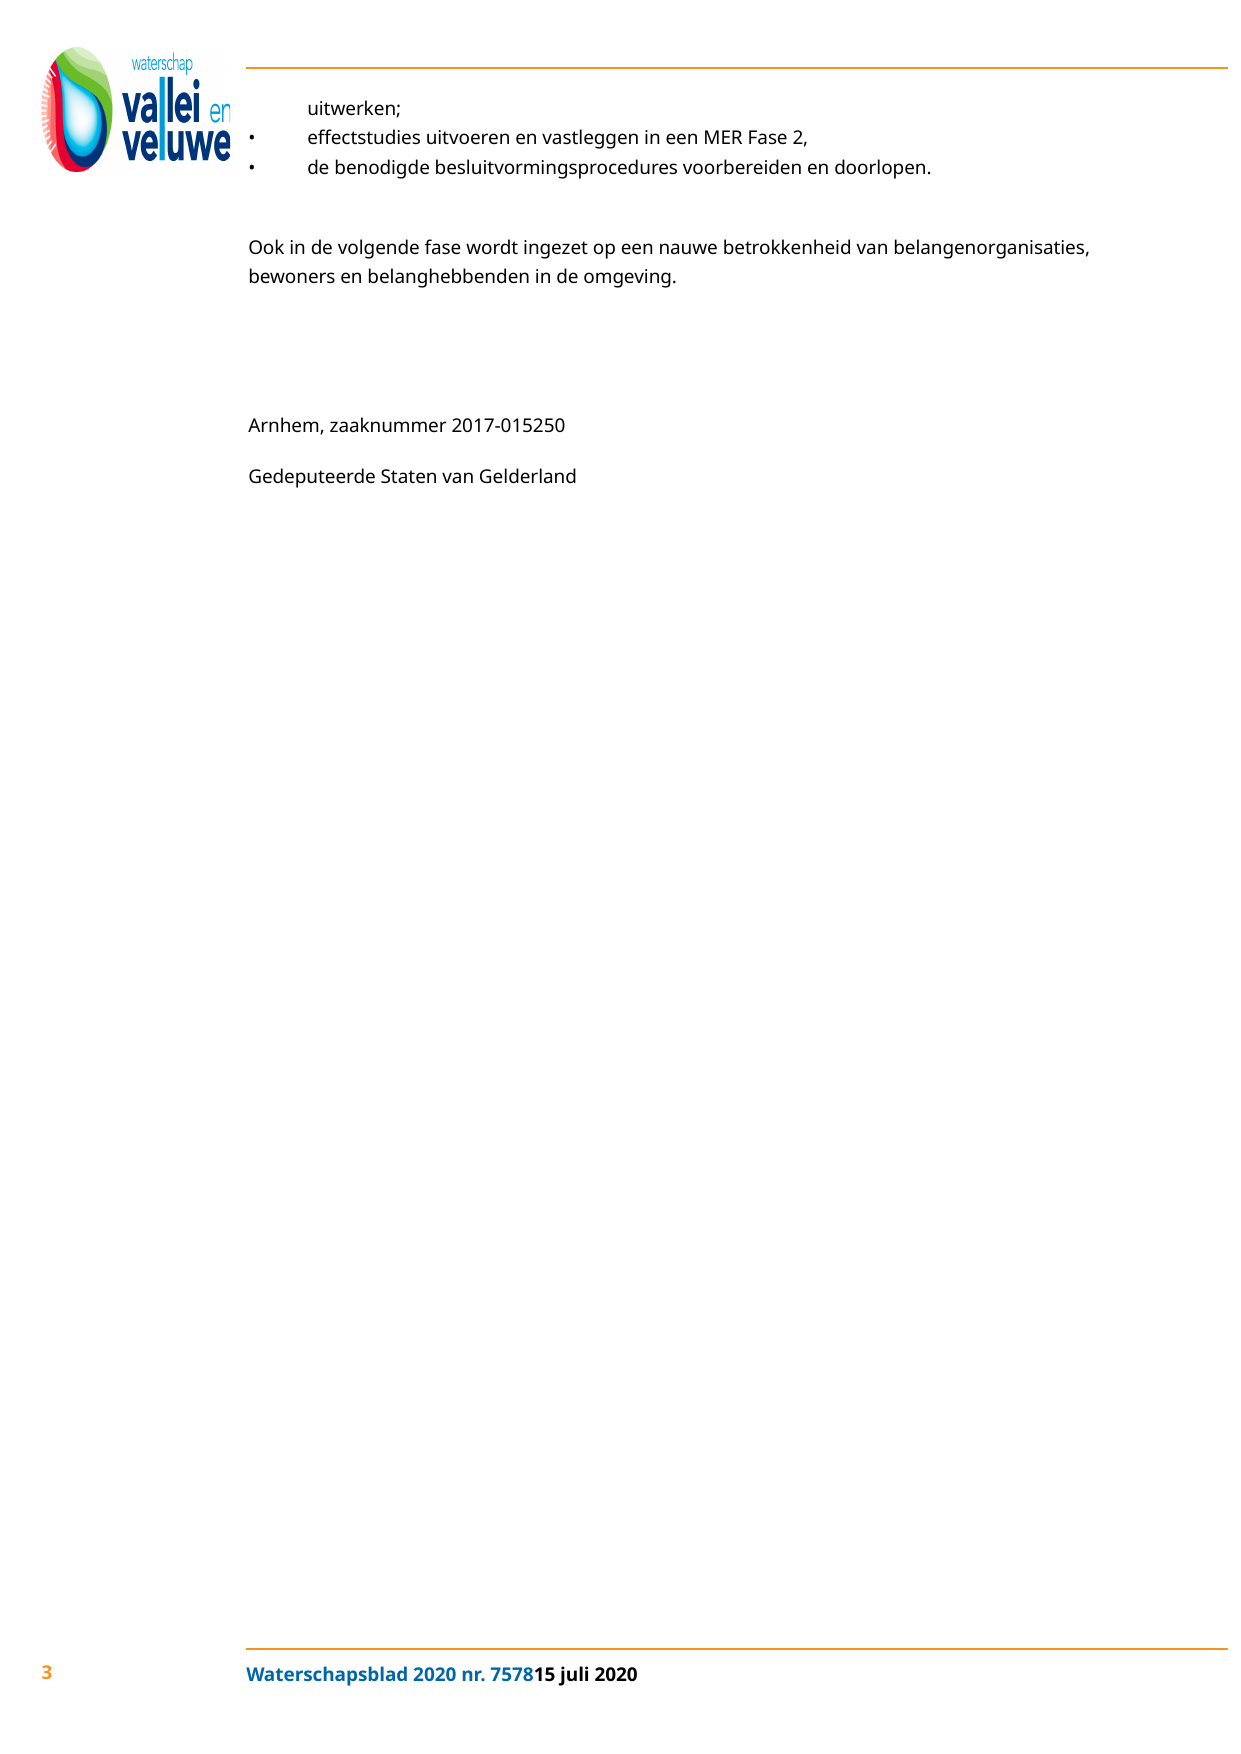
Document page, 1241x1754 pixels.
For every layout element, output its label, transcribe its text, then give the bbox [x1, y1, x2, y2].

text Gedeputeerde Staten van Gelderland [248, 464, 1152, 489]
picture [41, 47, 231, 172]
list uitwerken; [248, 95, 1152, 121]
list effectstudies uitvoeren en vastleggen in een MER Fase 2, [248, 124, 1152, 150]
list de benodigde besluitvormingsprocedures voorbereiden en doorlopen. [248, 154, 1152, 180]
text Arnhem, zaaknummer 2017-015250 [248, 412, 1152, 438]
text Ook in de volgende fase wordt ingezet op een nauwe betrokkenheid van belangenorganisaties, bewoners en belanghebbenden in de omgeving. [248, 234, 1152, 289]
